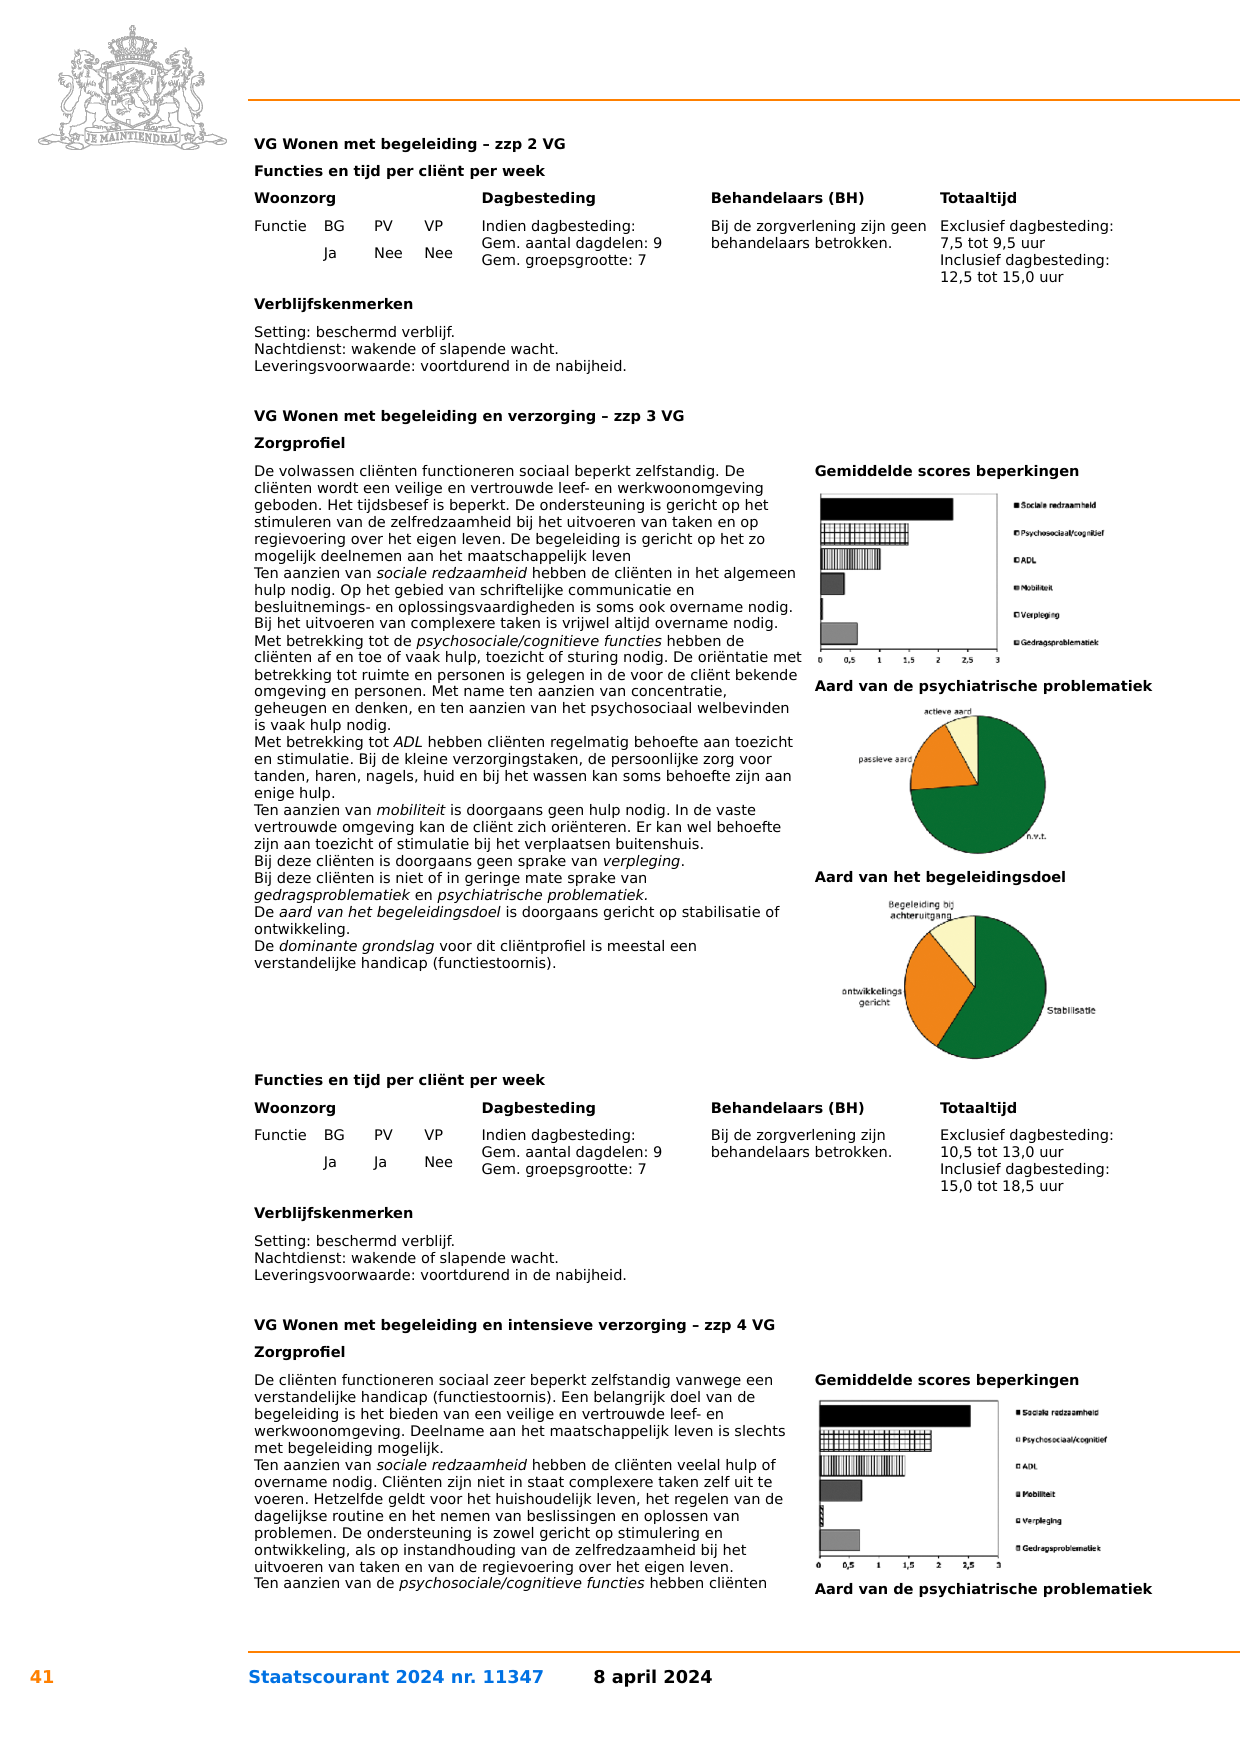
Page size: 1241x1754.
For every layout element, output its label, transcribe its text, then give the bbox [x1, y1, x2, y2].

table_cell Exclusief dagbesteding: 7,5 tot 9,5 uur Inclusief dagbesteding: 12,5 tot 15,0 uur [935, 213, 1163, 290]
table_cell Zorgprofiel [249, 1340, 1163, 1366]
table_cell Verblijfskenmerken [249, 1201, 1163, 1227]
table_header VG Wonen met begeleiding – zzp 2 VG [249, 131, 1163, 157]
table_cell Setting: beschermd verblijf. Nachtdienst: wakende of slapende wacht. Leveringsvoorwaarde: voortdurend in de nabijheid. [249, 1228, 1163, 1288]
table_cell [249, 1150, 317, 1199]
table_cell BG [318, 213, 368, 239]
table_cell Functie [249, 1122, 317, 1148]
table_cell VP [419, 213, 475, 239]
table_cell PV [369, 1122, 418, 1148]
table_cell Ja [318, 1150, 368, 1199]
table_cell Aard van de psychiatrische problematiek [809, 673, 1163, 699]
table_header VG Wonen met begeleiding en verzorging – zzp 3 VG [249, 403, 1163, 429]
table_cell Behandelaars (BH) [705, 186, 934, 212]
table_cell Dagbesteding [476, 186, 704, 212]
picture [814, 705, 1110, 859]
table_cell Gemiddelde scores beperkingen [809, 458, 1163, 484]
table_cell Dagbesteding [476, 1095, 704, 1121]
table_cell [809, 700, 1163, 863]
table_cell [809, 1394, 1163, 1575]
table_cell BG [318, 1122, 368, 1148]
table_cell Ja [369, 1150, 418, 1199]
table_cell Bij de zorgverlening zijn behandelaars betrokken. [705, 1122, 934, 1199]
table_cell [809, 892, 1163, 1066]
table_cell [809, 485, 1163, 672]
table_cell Behandelaars (BH) [705, 1095, 934, 1121]
table_cell [249, 241, 317, 290]
table_cell Setting: beschermd verblijf. Nachtdienst: wakende of slapende wacht. Leveringsvoorwaarde: voortdurend in de nabijheid. [249, 319, 1163, 379]
table_cell Aard van het begeleidingsdoel [809, 864, 1163, 891]
picture [814, 1399, 1110, 1571]
picture [814, 896, 1110, 1062]
picture [38, 25, 227, 150]
picture [814, 490, 1110, 668]
table_cell Bij de zorgverlening zijn geen behandelaars betrokken. [705, 213, 934, 290]
table_cell Woonzorg [249, 1095, 475, 1121]
table_cell Woonzorg [249, 186, 475, 212]
table_cell Nee [419, 1150, 475, 1199]
table_cell Totaaltijd [935, 1095, 1163, 1121]
table_cell Functies en tijd per cliënt per week [249, 1068, 1163, 1094]
table_cell Indien dagbesteding: Gem. aantal dagdelen: 9 Gem. groepsgrootte: 7 [476, 213, 704, 290]
table_cell Verblijfskenmerken [249, 291, 1163, 318]
table_cell De cliënten functioneren sociaal zeer beperkt zelfstandig vanwege een verstandelijke handicap (functiestoornis). Een belangrijk doel van de begeleiding is het bieden van een veilige en vertrouwde leef- en werkwoonomgeving. Deelname aan het maatschappelijk leven is slechts met begeleiding mogelijk. Ten aanzien van sociale redzaamheid hebben de cliënten veelal hulp of overname nodig. Cliënten zijn niet in staat complexere taken zelf uit te voeren. Hetzelfde geldt voor het huishoudelijk leven, het regelen van de dagelijkse routine en het nemen van beslissingen en oplossen van problemen. De ondersteuning is zowel gericht op stimulering en ontwikkeling, als op instandhouding van de zelfredzaamheid bij het uitvoeren van taken en van de regievoering over het eigen leven. Ten aanzien van de psychosociale/cognitieve functies hebben cliënten [249, 1367, 808, 1602]
table_cell Exclusief dagbesteding: 10,5 tot 13,0 uur Inclusief dagbesteding: 15,0 tot 18,5 uur [935, 1122, 1163, 1199]
table_cell PV [369, 213, 418, 239]
table_cell Nee [419, 241, 475, 290]
table_cell VP [419, 1122, 475, 1148]
table_cell Totaaltijd [935, 186, 1163, 212]
table_cell Ja [318, 241, 368, 290]
table_cell De volwassen cliënten functioneren sociaal beperkt zelfstandig. De cliënten wordt een veilige en vertrouwde leef- en werkwoonomgeving geboden. Het tijdsbesef is beperkt. De ondersteuning is gericht op het stimuleren van de zelfredzaamheid bij het uitvoeren van taken en op regievoering over het eigen leven. De begeleiding is gericht op het zo mogelijk deelnemen aan het maatschappelijk leven Ten aanzien van sociale redzaamheid hebben de cliënten in het algemeen hulp nodig. Op het gebied van schriftelijke communicatie en besluitnemings- en oplossingsvaardigheden is soms ook overname nodig. Bij het uitvoeren van complexere taken is vrijwel altijd overname nodig. Met betrekking tot de psychosociale/cognitieve functies hebben de cliënten af en toe of vaak hulp, toezicht of sturing nodig. De oriëntatie met betrekking tot ruimte en personen is gelegen in de voor de cliënt bekende omgeving en personen. Met name ten aanzien van concentratie, geheugen en denken, en ten aanzien van het psychosociaal welbevinden is vaak hulp nodig. Met betrekking tot ADL hebben cliënten regelmatig behoefte aan toezicht en stimulatie. Bij de kleine verzorgingstaken, de persoonlijke zorg voor tanden, haren, nagels, huid en bij het wassen kan soms behoefte zijn aan enige hulp. Ten aanzien van mobiliteit is doorgaans geen hulp nodig. In de vaste vertrouwde omgeving kan de cliënt zich oriënteren. Er kan wel behoefte zijn aan toezicht of stimulatie bij het verplaatsen buitenshuis. Bij deze cliënten is doorgaans geen sprake van verpleging. Bij deze cliënten is niet of in geringe mate sprake van gedragsproblematiek en psychiatrische problematiek. De aard van het begeleidingsdoel is doorgaans gericht op stabilisatie of ontwikkeling. De dominante grondslag voor dit cliëntprofiel is meestal een verstandelijke handicap (functiestoornis). [249, 458, 808, 1066]
table_cell Nee [369, 241, 418, 290]
table_cell Gemiddelde scores beperkingen [809, 1367, 1163, 1393]
table_cell Indien dagbesteding: Gem. aantal dagdelen: 9 Gem. groepsgrootte: 7 [476, 1122, 704, 1199]
table_header VG Wonen met begeleiding en intensieve verzorging – zzp 4 VG [249, 1312, 1163, 1338]
table_cell Zorgprofiel [249, 431, 1163, 457]
table_cell Functie [249, 213, 317, 239]
table_cell Functies en tijd per cliënt per week [249, 158, 1163, 185]
table_cell Aard van de psychiatrische problematiek [809, 1576, 1163, 1602]
